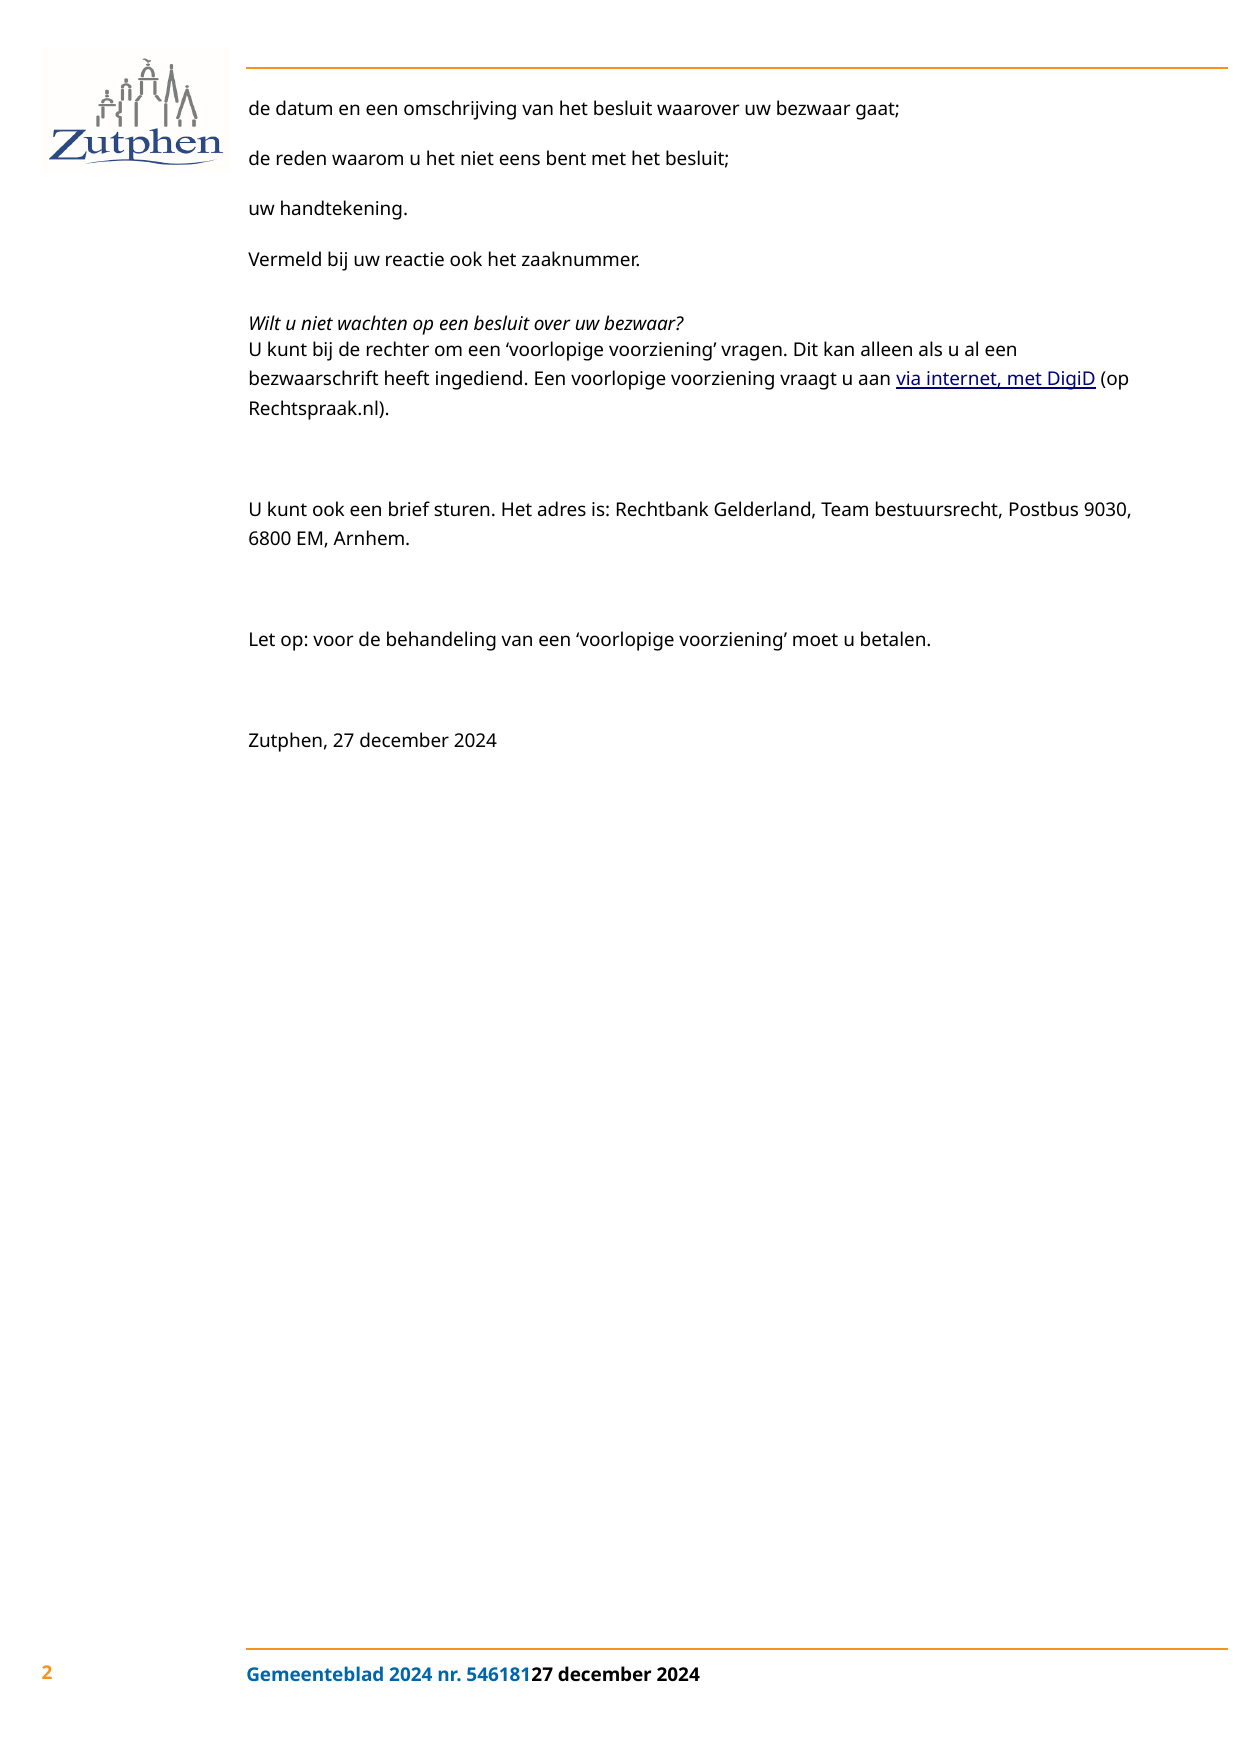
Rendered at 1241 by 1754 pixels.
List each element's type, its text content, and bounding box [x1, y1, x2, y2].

text Zutphen, 27 december 2024 [248, 727, 1152, 753]
picture [41, 47, 231, 172]
text uw handtekening. [248, 196, 1152, 221]
text U kunt bij de rechter om een ‘voorlopige voorziening’ vragen. Dit kan alleen als u al een bezwaarschrift heeft ingediend. Een voorlopige voorziening vraagt u aan via internet, met DigiD (op Rechtspraak.nl). [248, 336, 1152, 421]
text Wilt u niet wachten op een besluit over uw bezwaar? [248, 310, 1152, 336]
text Vermeld bij uw reactie ook het zaaknummer. [248, 246, 1152, 272]
text Let op: voor de behandeling van een ‘voorlopige voorziening’ moet u betalen. [248, 626, 1152, 652]
text U kunt ook een brief sturen. Het adres is: Rechtbank Gelderland, Team bestuursrecht, Postbus 9030, 6800 EM, Arnhem. [248, 496, 1152, 551]
text de datum en een omschrijving van het besluit waarover uw bezwaar gaat; [248, 95, 1152, 121]
text de reden waarom u het niet eens bent met het besluit; [248, 145, 1152, 171]
